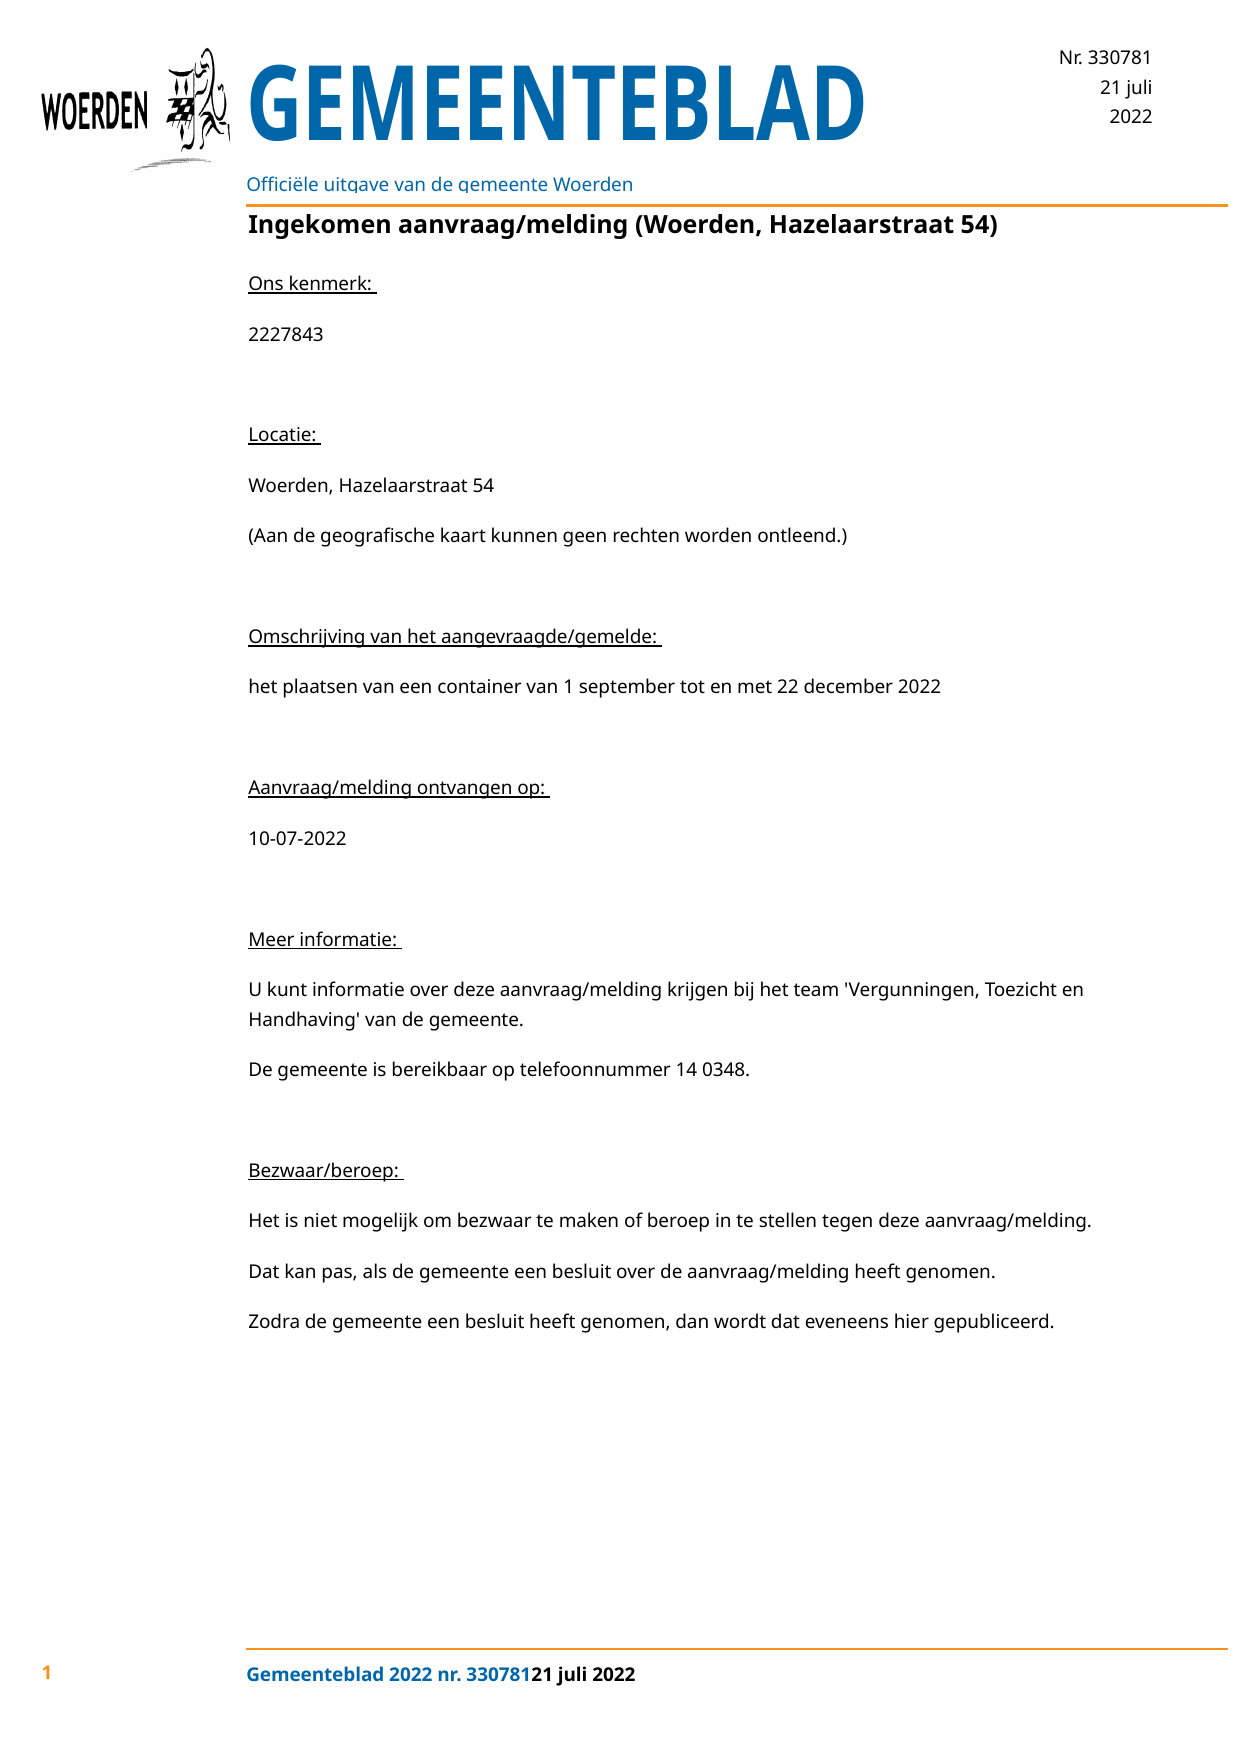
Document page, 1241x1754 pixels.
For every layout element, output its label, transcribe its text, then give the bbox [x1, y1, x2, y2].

text Bezwaar/beroep: [248, 1157, 1152, 1183]
text Meer informatie: [248, 926, 1152, 951]
text Dat kan pas, als de gemeente een besluit over de aanvraag/melding heeft genomen. [248, 1258, 1152, 1283]
text 2227843 [248, 321, 1152, 346]
text Het is niet mogelijk om bezwaar te maken of beroep in te stellen tegen deze aanvraag/melding. [248, 1207, 1152, 1233]
text Omschrijving van het aangevraagde/gemelde: [248, 623, 1152, 649]
text Ingekomen aanvraag/melding (Woerden, Hazelaarstraat 54) [248, 207, 1152, 241]
text het plaatsen van een container van 1 september tot en met 22 december 2022 [248, 674, 1152, 699]
text Ons kenmerk: [248, 270, 1152, 296]
text De gemeente is bereikbaar op telefoonnummer 14 0348. [248, 1056, 1152, 1082]
text (Aan de geografische kaart kunnen geen rechten worden ontleend.) [248, 522, 1152, 548]
text Locatie: [248, 422, 1152, 447]
text U kunt informatie over deze aanvraag/melding krijgen bij het team 'Vergunningen, Toezicht en Handhaving' van de gemeente. [248, 976, 1152, 1031]
text 10-07-2022 [248, 825, 1152, 851]
text Zodra de gemeente een besluit heeft genomen, dan wordt dat eveneens hier gepubliceerd. [248, 1308, 1152, 1334]
text Woerden, Hazelaarstraat 54 [248, 472, 1152, 498]
picture [41, 47, 231, 172]
text Aanvraag/melding ontvangen op: [248, 774, 1152, 800]
